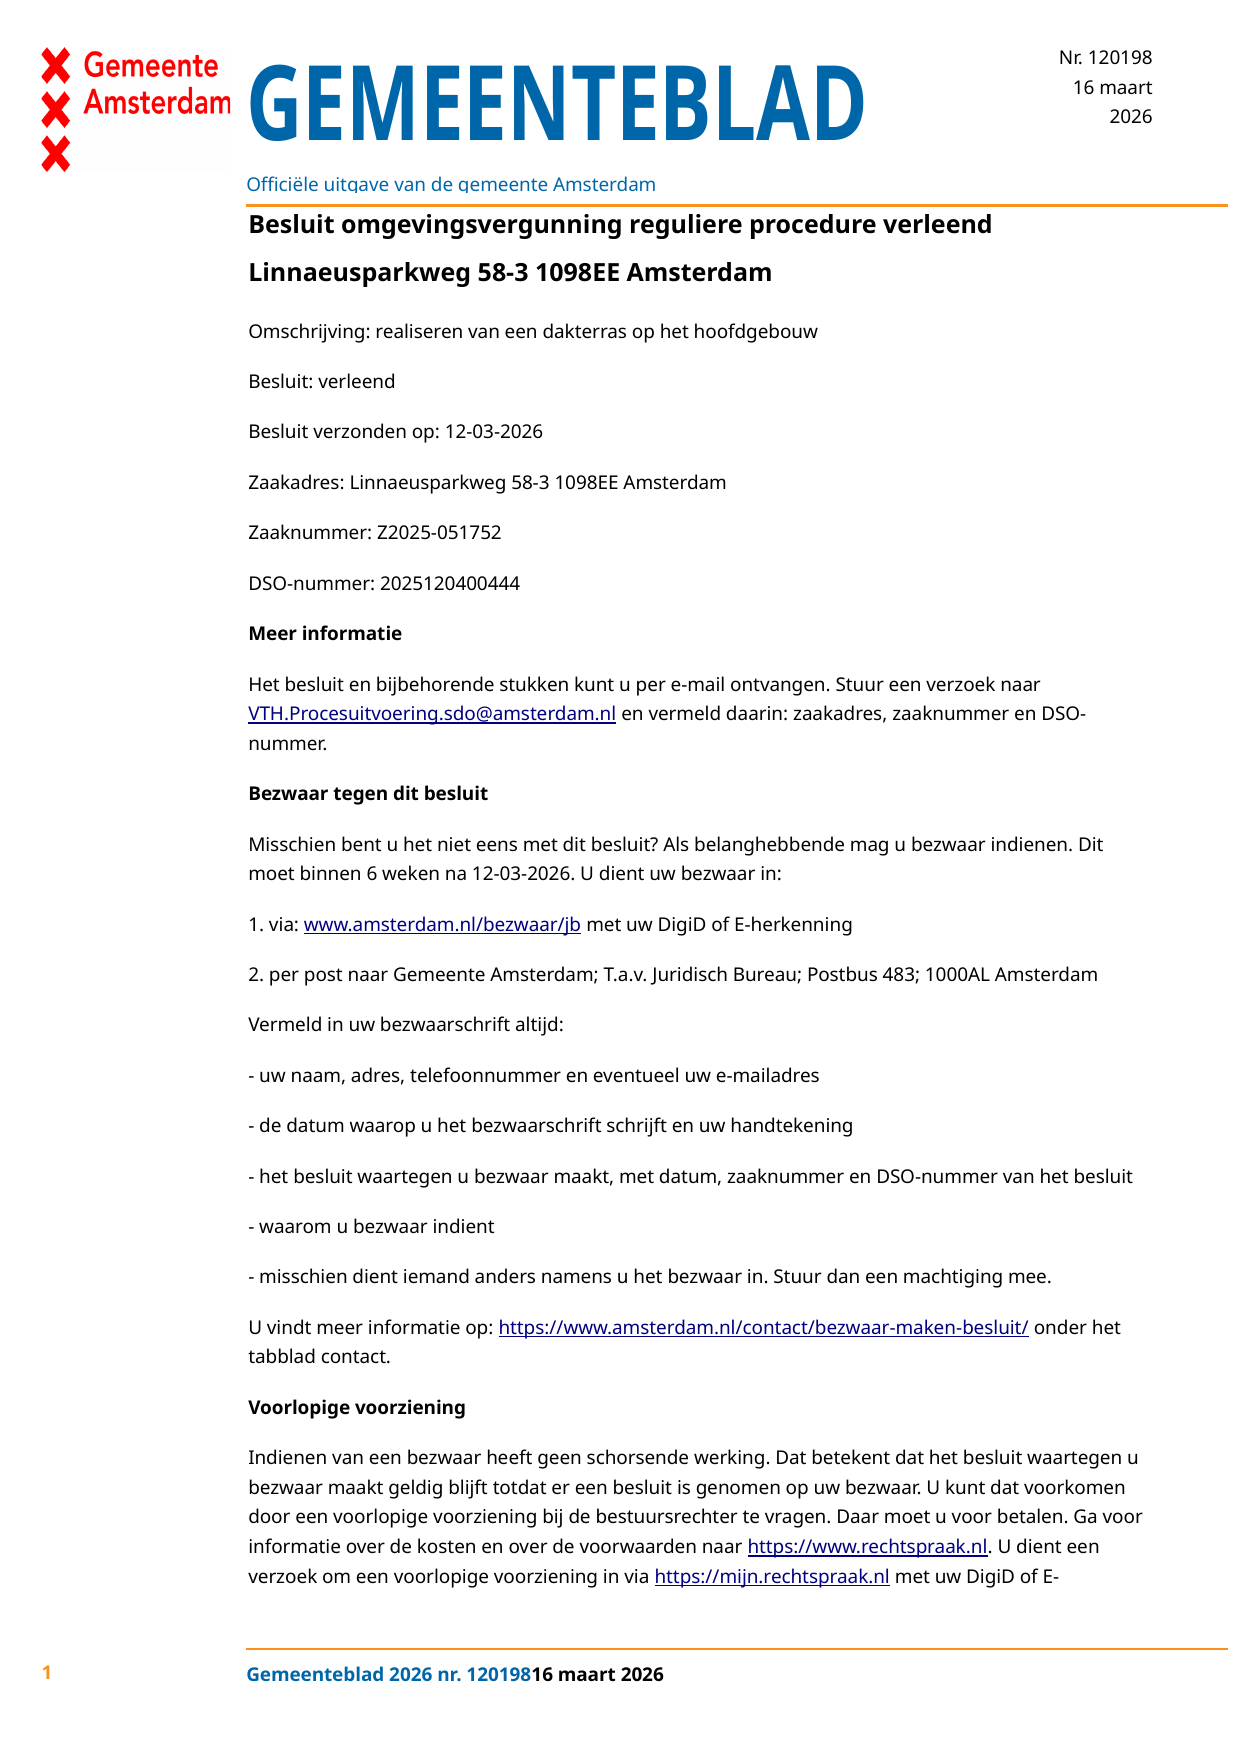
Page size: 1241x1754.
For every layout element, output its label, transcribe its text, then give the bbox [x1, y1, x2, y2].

text Voorlopige voorziening [248, 1394, 1152, 1420]
text Vermeld in uw bezwaarschrift altijd: [248, 1012, 1152, 1037]
text Bezwaar tegen dit besluit [248, 780, 1152, 806]
text Meer informatie [248, 620, 1152, 646]
text Besluit verzonden op: 12-03-2026 [248, 419, 1152, 444]
text Besluit omgevingsvergunning reguliere procedure verleend Linnaeusparkweg 58-3 1098EE Amsterdam [248, 207, 1152, 288]
text - uw naam, adres, telefoonnummer en eventueel uw e-mailadres [248, 1062, 1152, 1088]
text Zaakadres: Linnaeusparkweg 58-3 1098EE Amsterdam [248, 469, 1152, 495]
text Indienen van een bezwaar heeft geen schorsende werking. Dat betekent dat het besluit waartegen u bezwaar maakt geldig blijft totdat er een besluit is genomen op uw bezwaar. U kunt dat voorkomen door een voorlopige voorziening bij de bestuursrechter te vragen. Daar moet u voor betalen. Ga voor informatie over de kosten en over de voorwaarden naar https://www.rechtspraak.nl. U dient een verzoek om een voorlopige voorziening in via https://mijn.rechtspraak.nl met uw DigiD of E- [248, 1444, 1152, 1589]
text 2. per post naar Gemeente Amsterdam; T.a.v. Juridisch Bureau; Postbus 483; 1000AL Amsterdam [248, 961, 1152, 987]
text - waarom u bezwaar indient [248, 1213, 1152, 1239]
text Misschien bent u het niet eens met dit besluit? Als belanghebbende mag u bezwaar indienen. Dit moet binnen 6 weken na 12-03-2026. U dient uw bezwaar in: [248, 831, 1152, 886]
text Zaaknummer: Z2025-051752 [248, 519, 1152, 545]
text Omschrijving: realiseren van een dakterras op het hoofdgebouw [248, 318, 1152, 344]
text 1. via: www.amsterdam.nl/bezwaar/jb met uw DigiD of E-herkenning [248, 911, 1152, 937]
picture [41, 47, 231, 172]
text Besluit: verleend [248, 368, 1152, 394]
text U vindt meer informatie op: https://www.amsterdam.nl/contact/bezwaar-maken-besluit/ onder het tabblad contact. [248, 1314, 1152, 1369]
text - de datum waarop u het bezwaarschrift schrijft en uw handtekening [248, 1112, 1152, 1138]
text - misschien dient iemand anders namens u het bezwaar in. Stuur dan een machtiging mee. [248, 1264, 1152, 1289]
text - het besluit waartegen u bezwaar maakt, met datum, zaaknummer en DSO-nummer van het besluit [248, 1163, 1152, 1189]
text DSO-nummer: 2025120400444 [248, 570, 1152, 596]
text Het besluit en bijbehorende stukken kunt u per e-mail ontvangen. Stuur een verzoek naar VTH.Procesuitvoering.sdo@amsterdam.nl en vermeld daarin: zaakadres, zaaknummer en DSO-nummer. [248, 671, 1152, 756]
